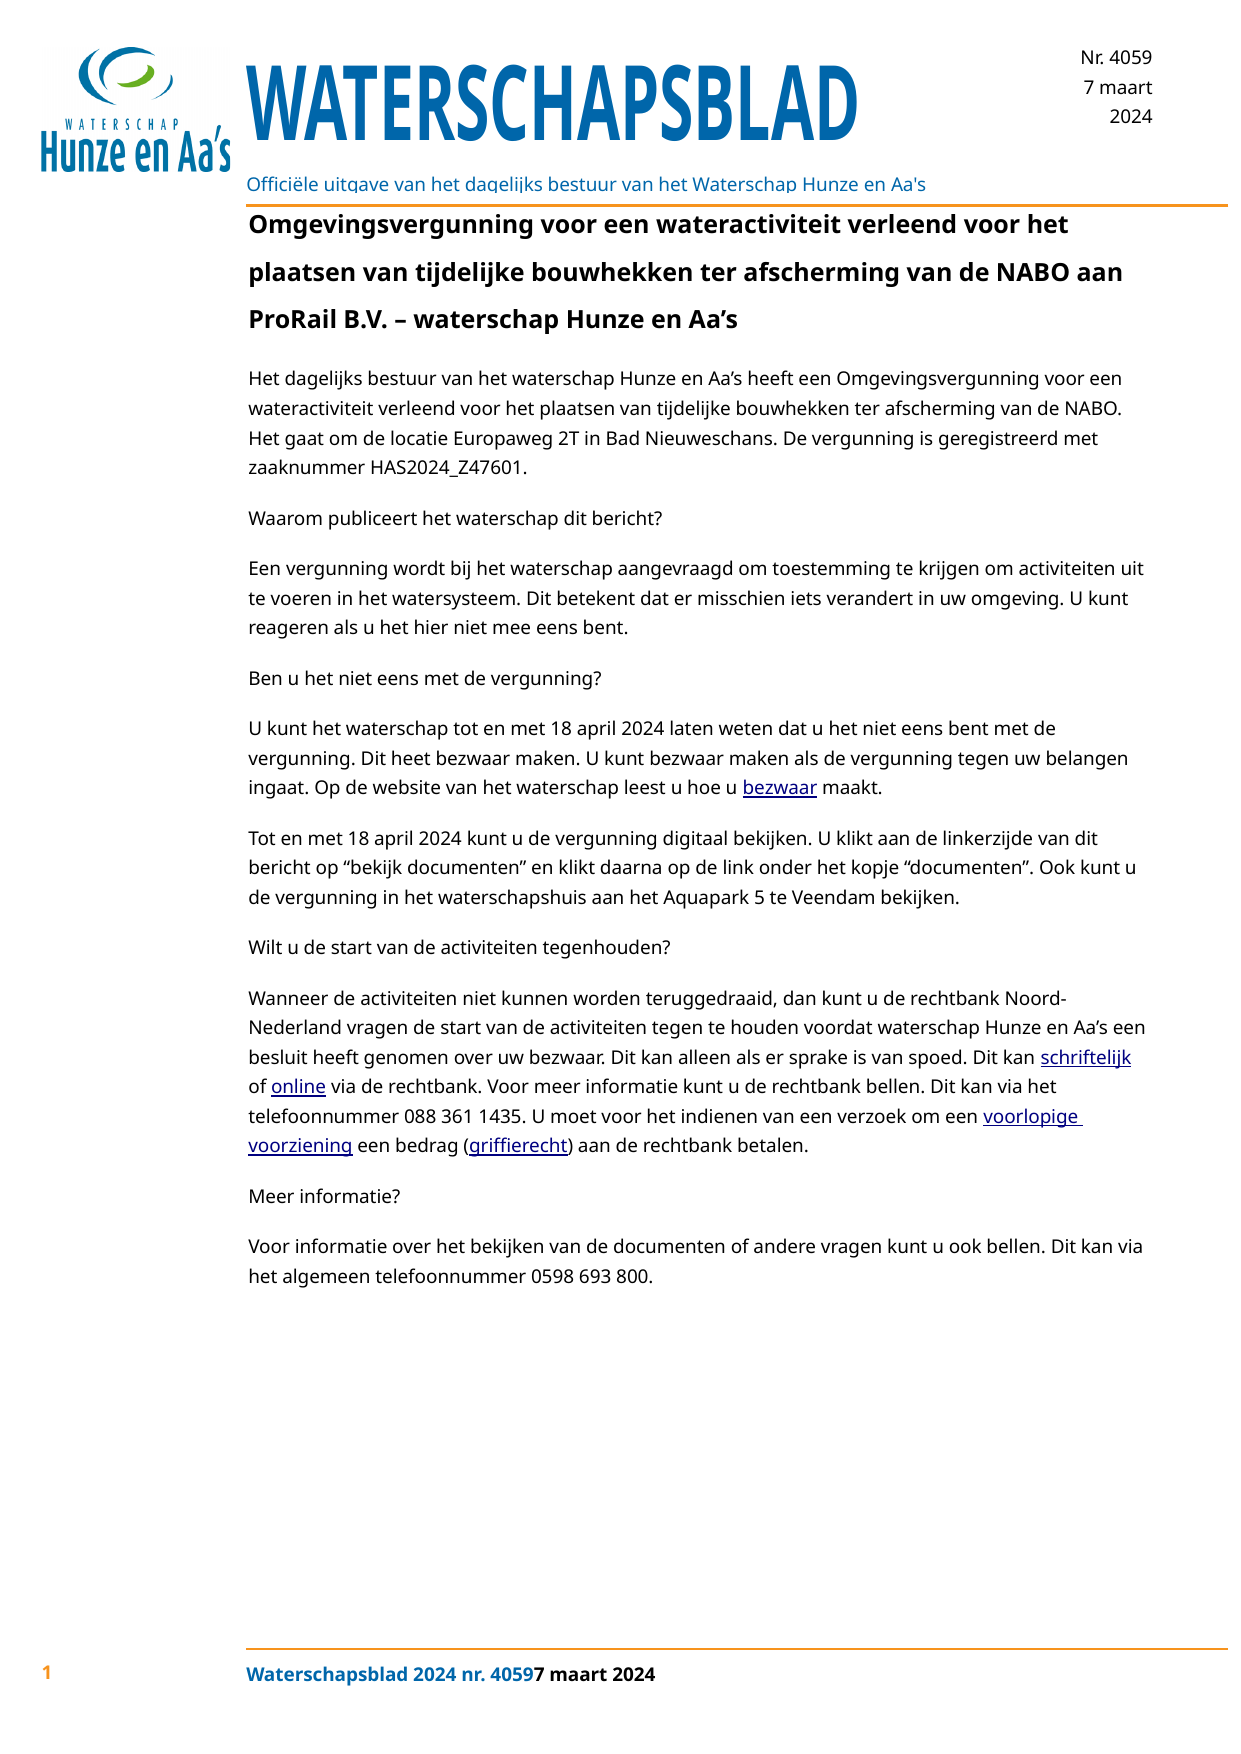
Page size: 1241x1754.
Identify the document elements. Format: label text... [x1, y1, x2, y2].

text Meer informatie? [248, 1183, 1152, 1209]
picture [226, 145, 231, 156]
text Het dagelijks bestuur van het waterschap Hunze en Aa’s heeft een Omgevingsvergunning voor een wateractiviteit verleend voor het plaatsen van tijdelijke bouwhekken ter afscherming van de NABO. Het gaat om de locatie Europaweg 2T in Bad Nieuweschans. De vergunning is geregistreerd met zaaknummer HAS2024_Z47601. [248, 366, 1152, 480]
picture [183, 163, 191, 172]
text Voor informatie over het bekijken van de documenten of andere vragen kunt u ook bellen. Dit kan via het algemeen telefoonnummer 0598 693 800. [248, 1233, 1152, 1289]
text Omgevingsvergunning voor een wateractiviteit verleend voor het plaatsen van tijdelijke bouwhekken ter afscherming van de NABO aan ProRail B.V. – waterschap Hunze en Aa’s [248, 207, 1152, 336]
text Ben u het niet eens met de vergunning? [248, 665, 1152, 690]
text U kunt het waterschap tot en met 18 april 2024 laten weten dat u het niet eens bent met de vergunning. Dit heet bezwaar maken. U kunt bezwaar maken als de vergunning tegen uw belangen ingaat. Op de website van het waterschap leest u hoe u bezwaar maakt. [248, 715, 1152, 800]
text Wanneer de activiteiten niet kunnen worden teruggedraaid, dan kunt u de rechtbank Noord-Nederland vragen de start van de activiteiten tegen te houden voordat waterschap Hunze en Aa’s een besluit heeft genomen over uw bezwaar. Dit kan alleen als er sprake is van spoed. Dit kan schriftelijk of online via de rechtbank. Voor meer informatie kunt u de rechtbank bellen. Dit kan via het telefoonnummer 088 361 1435. U moet voor het indienen van een verzoek om een voorlopige voorziening een bedrag (griffierecht) aan de rechtbank betalen. [248, 985, 1152, 1158]
text Tot en met 18 april 2024 kunt u de vergunning digitaal bekijken. U klikt aan de linkerzijde van dit bericht op “bekijk documenten” en klikt daarna op de link onder het kopje “documenten”. Ook kunt u de vergunning in het waterschapshuis aan het Aquapark 5 te Veendam bekijken. [248, 825, 1152, 909]
text Een vergunning wordt bij het waterschap aangevraagd om toestemming te krijgen om activiteiten uit te voeren in het watersysteem. Dit betekent dat er misschien iets verandert in uw omgeving. U kunt reageren als u het hier niet mee eens bent. [248, 555, 1152, 640]
text Wilt u de start van de activiteiten tegenhouden? [248, 934, 1152, 960]
text Waarom publiceert het waterschap dit bericht? [248, 505, 1152, 530]
picture [47, 154, 51, 172]
picture [41, 47, 231, 172]
